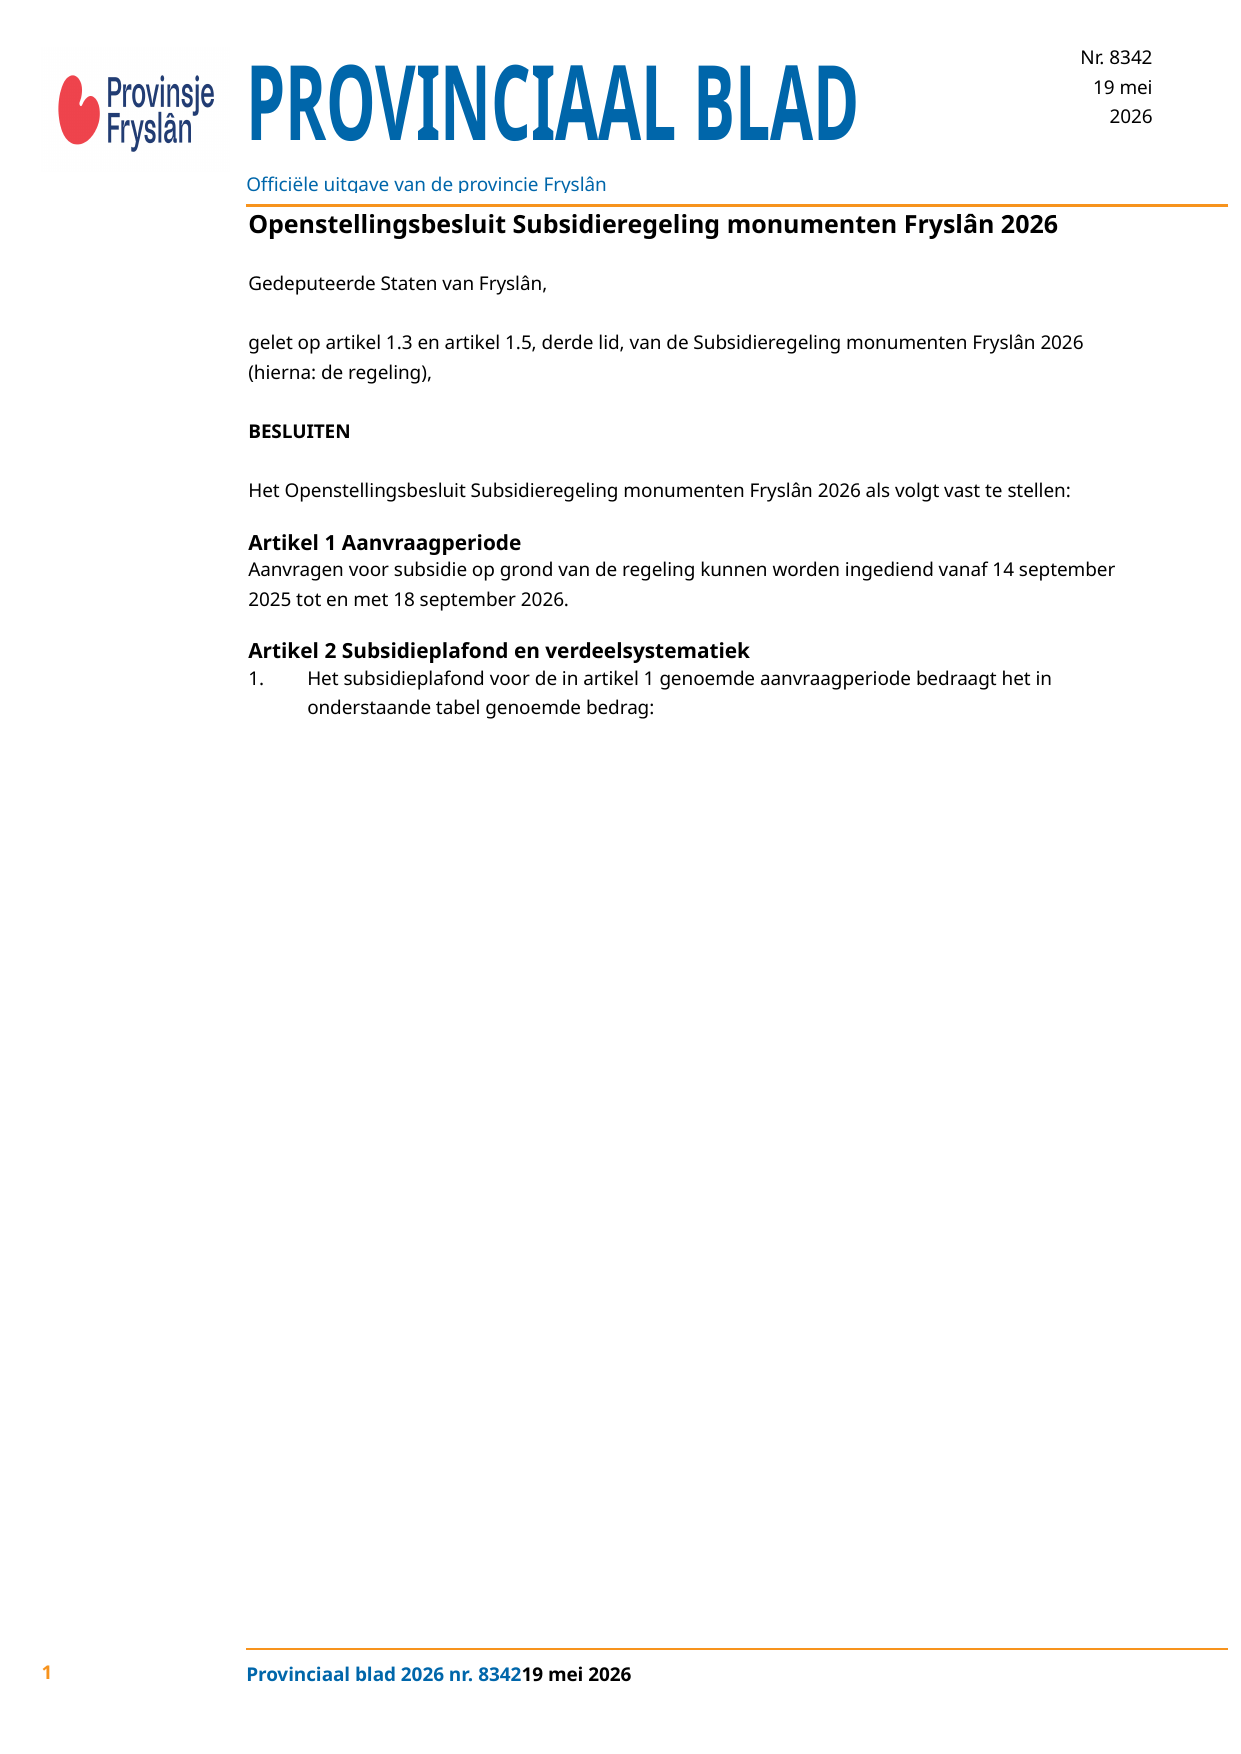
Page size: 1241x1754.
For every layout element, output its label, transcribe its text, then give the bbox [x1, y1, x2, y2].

text Aanvragen voor subsidie op grond van de regeling kunnen worden ingediend vanaf 14 september 2025 tot en met 18 september 2026. [248, 556, 1152, 612]
list Het subsidieplafond voor de in artikel 1 genoemde aanvraagperiode bedraagt het in onderstaande tabel genoemde bedrag: [248, 665, 1152, 720]
text Gedeputeerde Staten van Fryslân, [248, 270, 1152, 296]
text Artikel 1 Aanvraagperiode [248, 528, 1152, 556]
picture [41, 47, 231, 172]
text gelet op artikel 1.3 en artikel 1.5, derde lid, van de Subsidieregeling monumenten Fryslân 2026 (hierna: de regeling), [248, 329, 1152, 385]
text BESLUITEN [248, 418, 1152, 444]
text Artikel 2 Subsidieplafond en verdeelsystematiek [248, 636, 1152, 665]
text Het Openstellingsbesluit Subsidieregeling monumenten Fryslân 2026 als volgt vast te stellen: [248, 477, 1152, 503]
text Openstellingsbesluit Subsidieregeling monumenten Fryslân 2026 [248, 207, 1152, 241]
